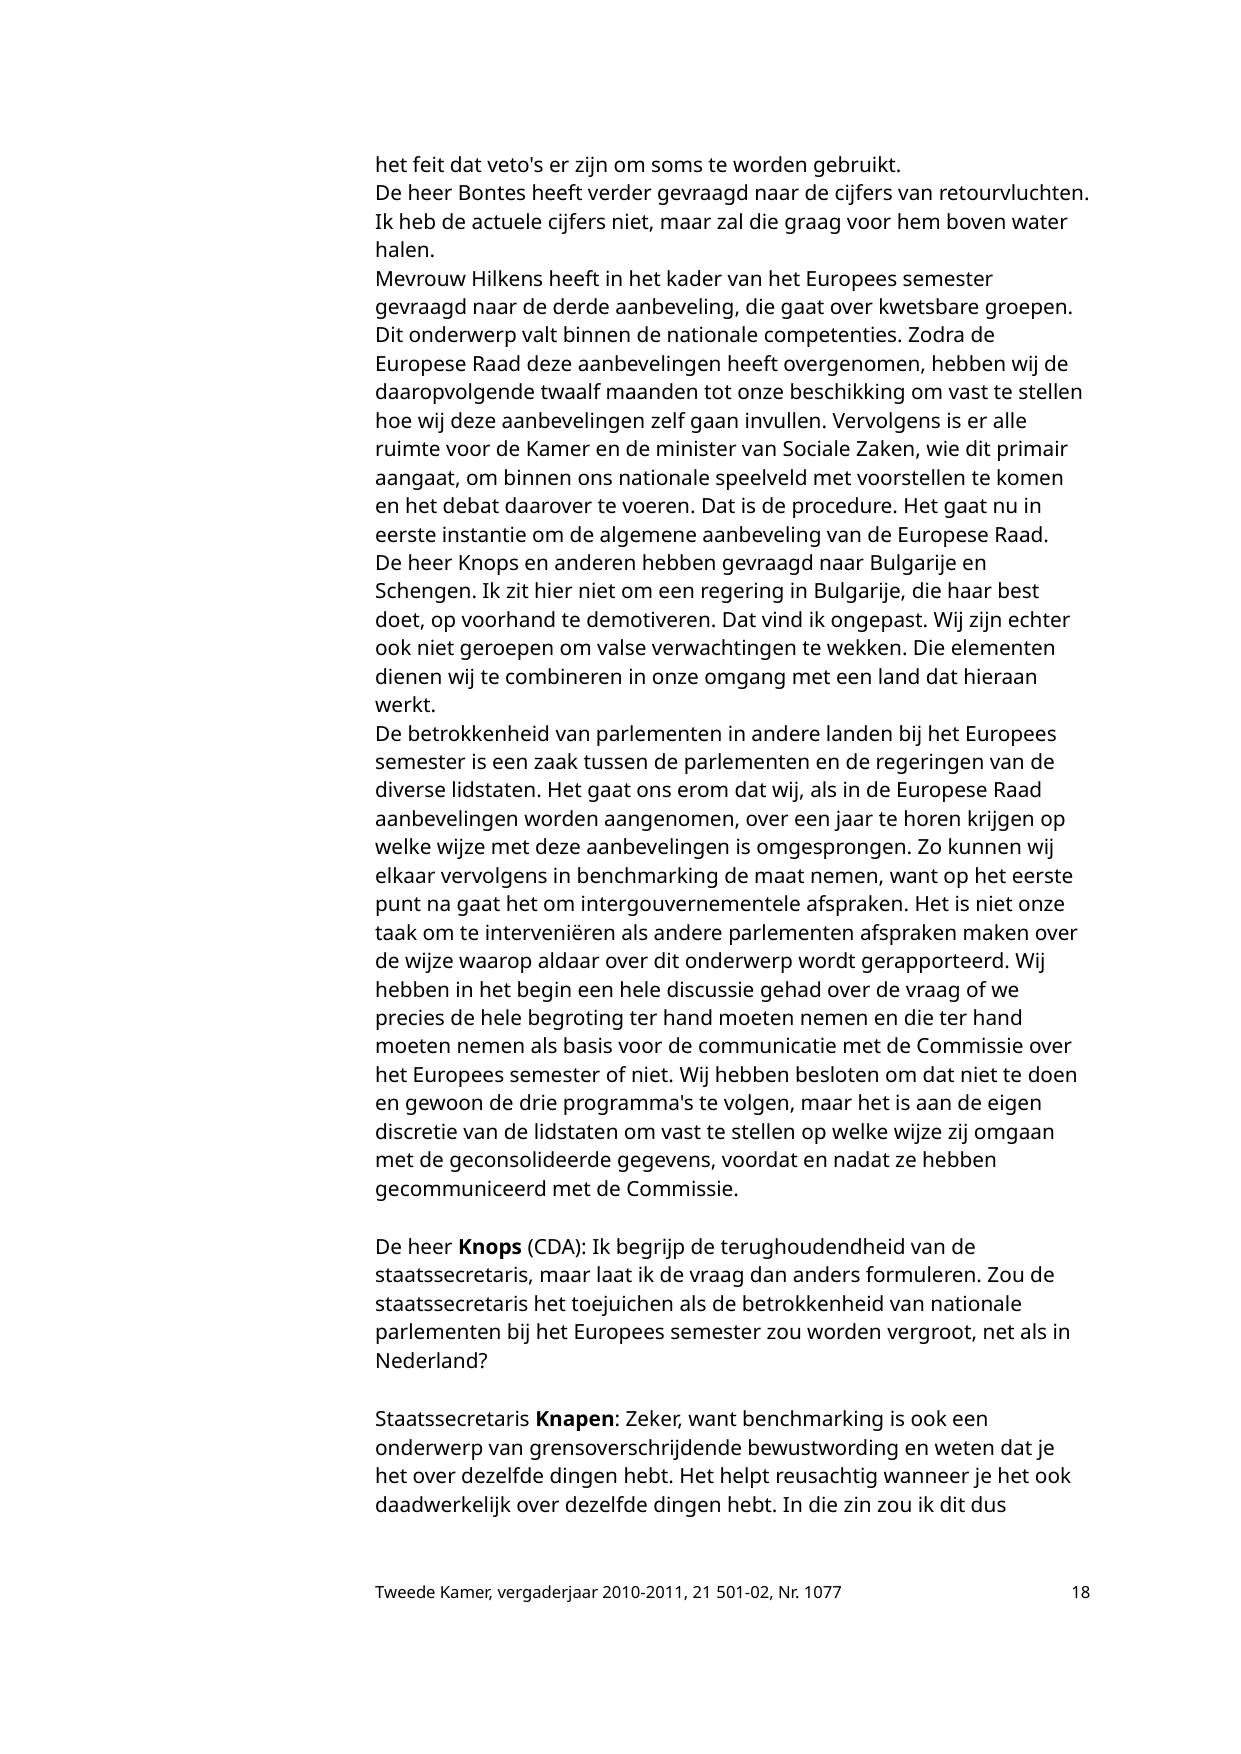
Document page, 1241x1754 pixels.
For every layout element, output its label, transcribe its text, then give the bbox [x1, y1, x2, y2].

text Staatssecretaris Knapen: Zeker, want benchmarking is ook een onderwerp van grensoverschrijdende bewustwording en weten dat je het over dezelfde dingen hebt. Het helpt reusachtig wanneer je het ook daadwerkelijk over dezelfde dingen hebt. In die zin zou ik dit dus [375, 1404, 1090, 1518]
text De betrokkenheid van parlementen in andere landen bij het Europees semester is een zaak tussen de parlementen en de regeringen van de diverse lidstaten. Het gaat ons erom dat wij, als in de Europese Raad aanbevelingen worden aangenomen, over een jaar te horen krijgen op welke wijze met deze aanbevelingen is omgesprongen. Zo kunnen wij elkaar vervolgens in benchmarking de maat nemen, want op het eerste punt na gaat het om intergouvernementele afspraken. Het is niet onze taak om te interveniëren als andere parlementen afspraken maken over de wijze waarop aldaar over dit onderwerp wordt gerapporteerd. Wij hebben in het begin een hele discussie gehad over de vraag of we precies de hele begroting ter hand moeten nemen en die ter hand moeten nemen als basis voor de communicatie met de Commissie over het Europees semester of niet. Wij hebben besloten om dat niet te doen en gewoon de drie programma's te volgen, maar het is aan de eigen discretie van de lidstaten om vast te stellen op welke wijze zij omgaan met de geconsolideerde gegevens, voordat en nadat ze hebben gecommuniceerd met de Commissie. [375, 719, 1090, 1202]
text Mevrouw Hilkens heeft in het kader van het Europees semester gevraagd naar de derde aanbeveling, die gaat over kwetsbare groepen. Dit onderwerp valt binnen de nationale competenties. Zodra de Europese Raad deze aanbevelingen heeft overgenomen, hebben wij de daaropvolgende twaalf maanden tot onze beschikking om vast te stellen hoe wij deze aanbevelingen zelf gaan invullen. Vervolgens is er alle ruimte voor de Kamer en de minister van Sociale Zaken, wie dit primair aangaat, om binnen ons nationale speelveld met voorstellen te komen en het debat daarover te voeren. Dat is de procedure. Het gaat nu in eerste instantie om de algemene aanbeveling van de Europese Raad. [375, 264, 1090, 548]
text De heer Bontes heeft verder gevraagd naar de cijfers van retourvluchten. Ik heb de actuele cijfers niet, maar zal die graag voor hem boven water halen. [375, 178, 1090, 264]
text De heer Knops (CDA): Ik begrijp de terughoudendheid van de staatssecretaris, maar laat ik de vraag dan anders formuleren. Zou de staatssecretaris het toejuichen als de betrokkenheid van nationale parlementen bij het Europees semester zou worden vergroot, net als in Nederland? [375, 1232, 1090, 1374]
text De heer Knops en anderen hebben gevraagd naar Bulgarije en Schengen. Ik zit hier niet om een regering in Bulgarije, die haar best doet, op voorhand te demotiveren. Dat vind ik ongepast. Wij zijn echter ook niet geroepen om valse verwachtingen te wekken. Die elementen dienen wij te combineren in onze omgang met een land dat hieraan werkt. [375, 548, 1090, 719]
text het feit dat veto's er zijn om soms te worden gebruikt. [375, 150, 1090, 178]
